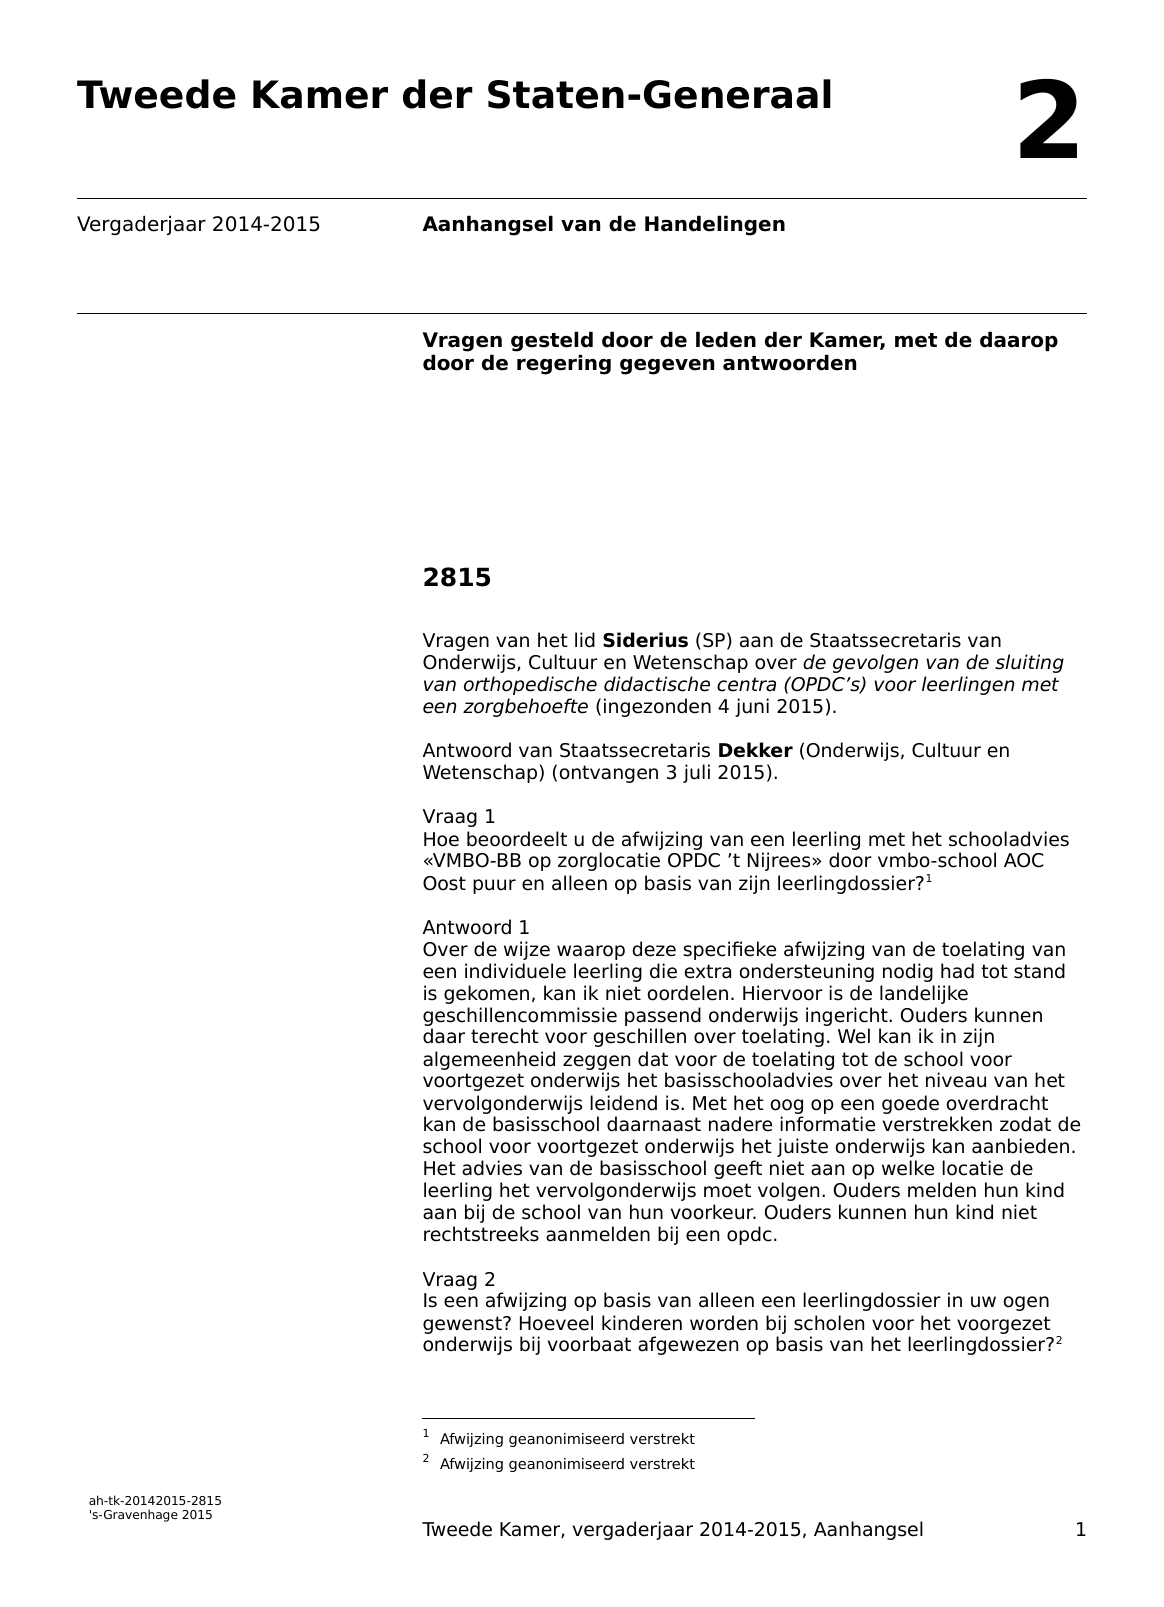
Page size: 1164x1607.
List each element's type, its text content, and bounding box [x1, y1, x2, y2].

text Vragen van het lid Siderius (SP) aan de Staatssecretaris van Onderwijs, Cultuur en Wetenschap over de gevolgen van de sluiting van orthopedische didactische centra (OPDC’s) voor leerlingen met een zorgbehoefte (ingezonden 4 juni 2015). [422, 630, 1087, 718]
table_cell [77, 314, 422, 375]
table_cell Aanhangsel van de Handelingen [422, 199, 1087, 313]
text 's-Gravenhage 2015 [88, 1508, 323, 1522]
text Antwoord 1 [422, 917, 1087, 938]
text Vraag 1 [422, 806, 1087, 828]
text Hoe beoordeelt u de afwijzing van een leerling met het schooladvies «VMBO-BB op zorglocatie OPDC ’t Nijrees» door vmbo-school AOC Oost puur en alleen op basis van zijn leerlingdossier? [422, 828, 1087, 894]
table_cell Vragen gesteld door de leden der Kamer, met de daarop door de regering gegeven antwoorden [422, 314, 1087, 375]
text Vraag 2 [422, 1268, 1087, 1290]
table_cell Vergaderjaar 2014-2015 [77, 199, 422, 313]
text Afwijzing geanonimiseerd verstrekt [422, 1452, 1087, 1474]
text Is een afwijzing op basis van alleen een leerlingdossier in uw ogen gewenst? Hoeveel kinderen worden bij scholen voor het voorgezet onderwijs bij voorbaat afgewezen op basis van het leerlingdossier? [422, 1290, 1087, 1356]
text Antwoord van Staatssecretaris Dekker (Onderwijs, Cultuur en Wetenschap) (ontvangen 3 juli 2015). [422, 740, 1087, 784]
table_header Tweede Kamer der Staten-Generaal [77, 59, 886, 198]
text Over de wijze waarop deze specifieke afwijzing van de toelating van een individuele leerling die extra ondersteuning nodig had tot stand is gekomen, kan ik niet oordelen. Hiervoor is de landelijke geschillencommissie passend onderwijs ingericht. Ouders kunnen daar terecht voor geschillen over toelating. Wel kan ik in zijn algemeenheid zeggen dat voor de toelating tot de school voor voortgezet onderwijs het basisschooladvies over het niveau van het vervolgonderwijs leidend is. Met het oog op een goede overdracht kan de basisschool daarnaast nadere informatie verstrekken zodat de school voor voortgezet onderwijs het juiste onderwijs kan aanbieden. Het advies van de basisschool geeft niet aan op welke locatie de leerling het vervolgonderwijs moet volgen. Ouders melden hun kind aan bij de school van hun voorkeur. Ouders kunnen hun kind niet rechtstreeks aanmelden bij een opdc. [422, 938, 1087, 1246]
text Afwijzing geanonimiseerd verstrekt [422, 1427, 1087, 1449]
text 2815 [422, 563, 1087, 592]
table_header 2 [886, 59, 1087, 198]
text ah-tk-20142015-2815 [88, 1494, 323, 1508]
